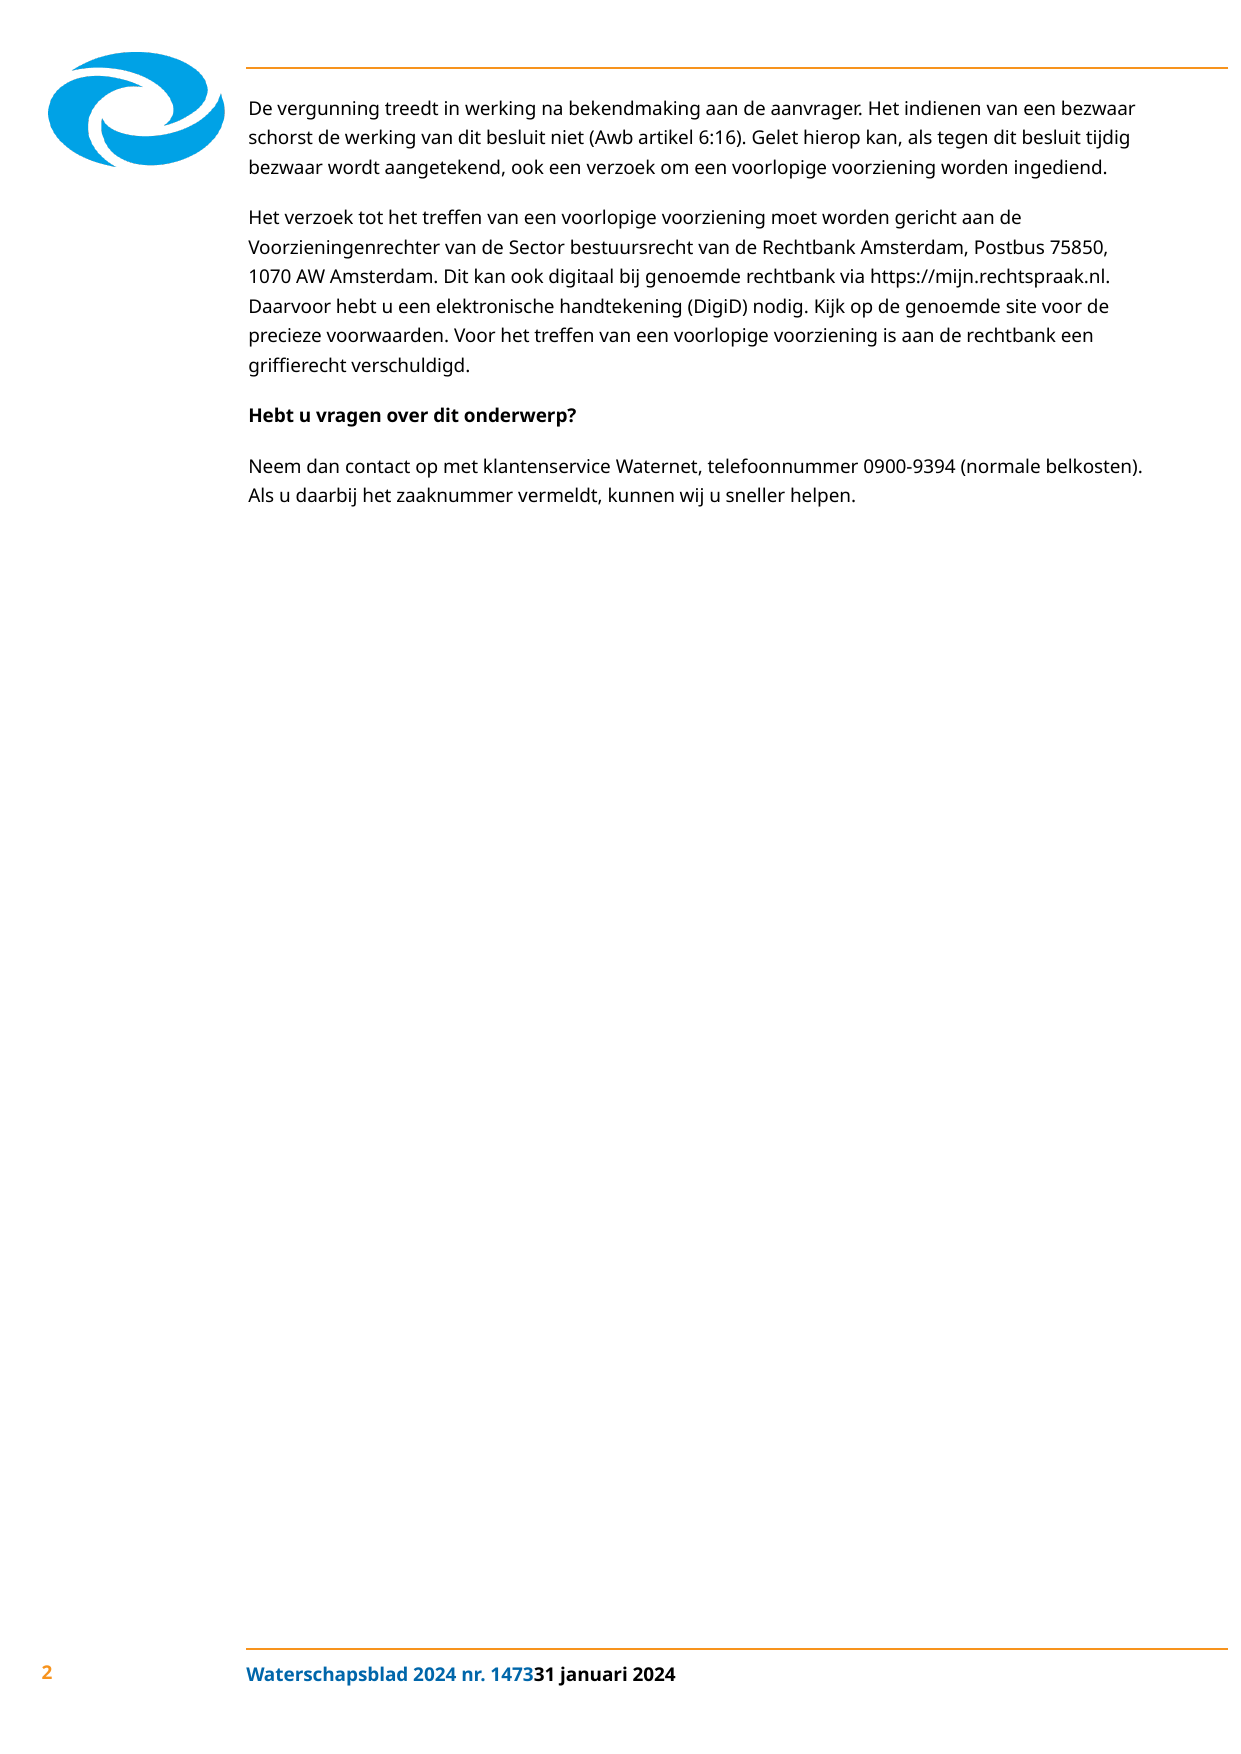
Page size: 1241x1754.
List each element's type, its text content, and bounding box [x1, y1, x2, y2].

text Hebt u vragen over dit onderwerp? [248, 403, 1152, 428]
text Neem dan contact op met klantenservice Waternet, telefoonnummer 0900-9394 (normale belkosten). Als u daarbij het zaaknummer vermeldt, kunnen wij u sneller helpen. [248, 453, 1152, 508]
text Het verzoek tot het treffen van een voorlopige voorziening moet worden gericht aan de Voorzieningenrechter van de Sector bestuursrecht van de Rechtbank Amsterdam, Postbus 75850, 1070 AW Amsterdam. Dit kan ook digitaal bij genoemde rechtbank via https://mijn.rechtspraak.nl. Daarvoor hebt u een elektronische handtekening (DigiD) nodig. Kijk op de genoemde site voor de precieze voorwaarden. Voor het treffen van een voorlopige voorziening is aan de rechtbank een griffierecht verschuldigd. [248, 204, 1152, 378]
picture [41, 47, 231, 172]
text De vergunning treedt in werking na bekendmaking aan de aanvrager. Het indienen van een bezwaar schorst de werking van dit besluit niet (Awb artikel 6:16). Gelet hierop kan, als tegen dit besluit tijdig bezwaar wordt aangetekend, ook een verzoek om een voorlopige voorziening worden ingediend. [248, 95, 1152, 180]
